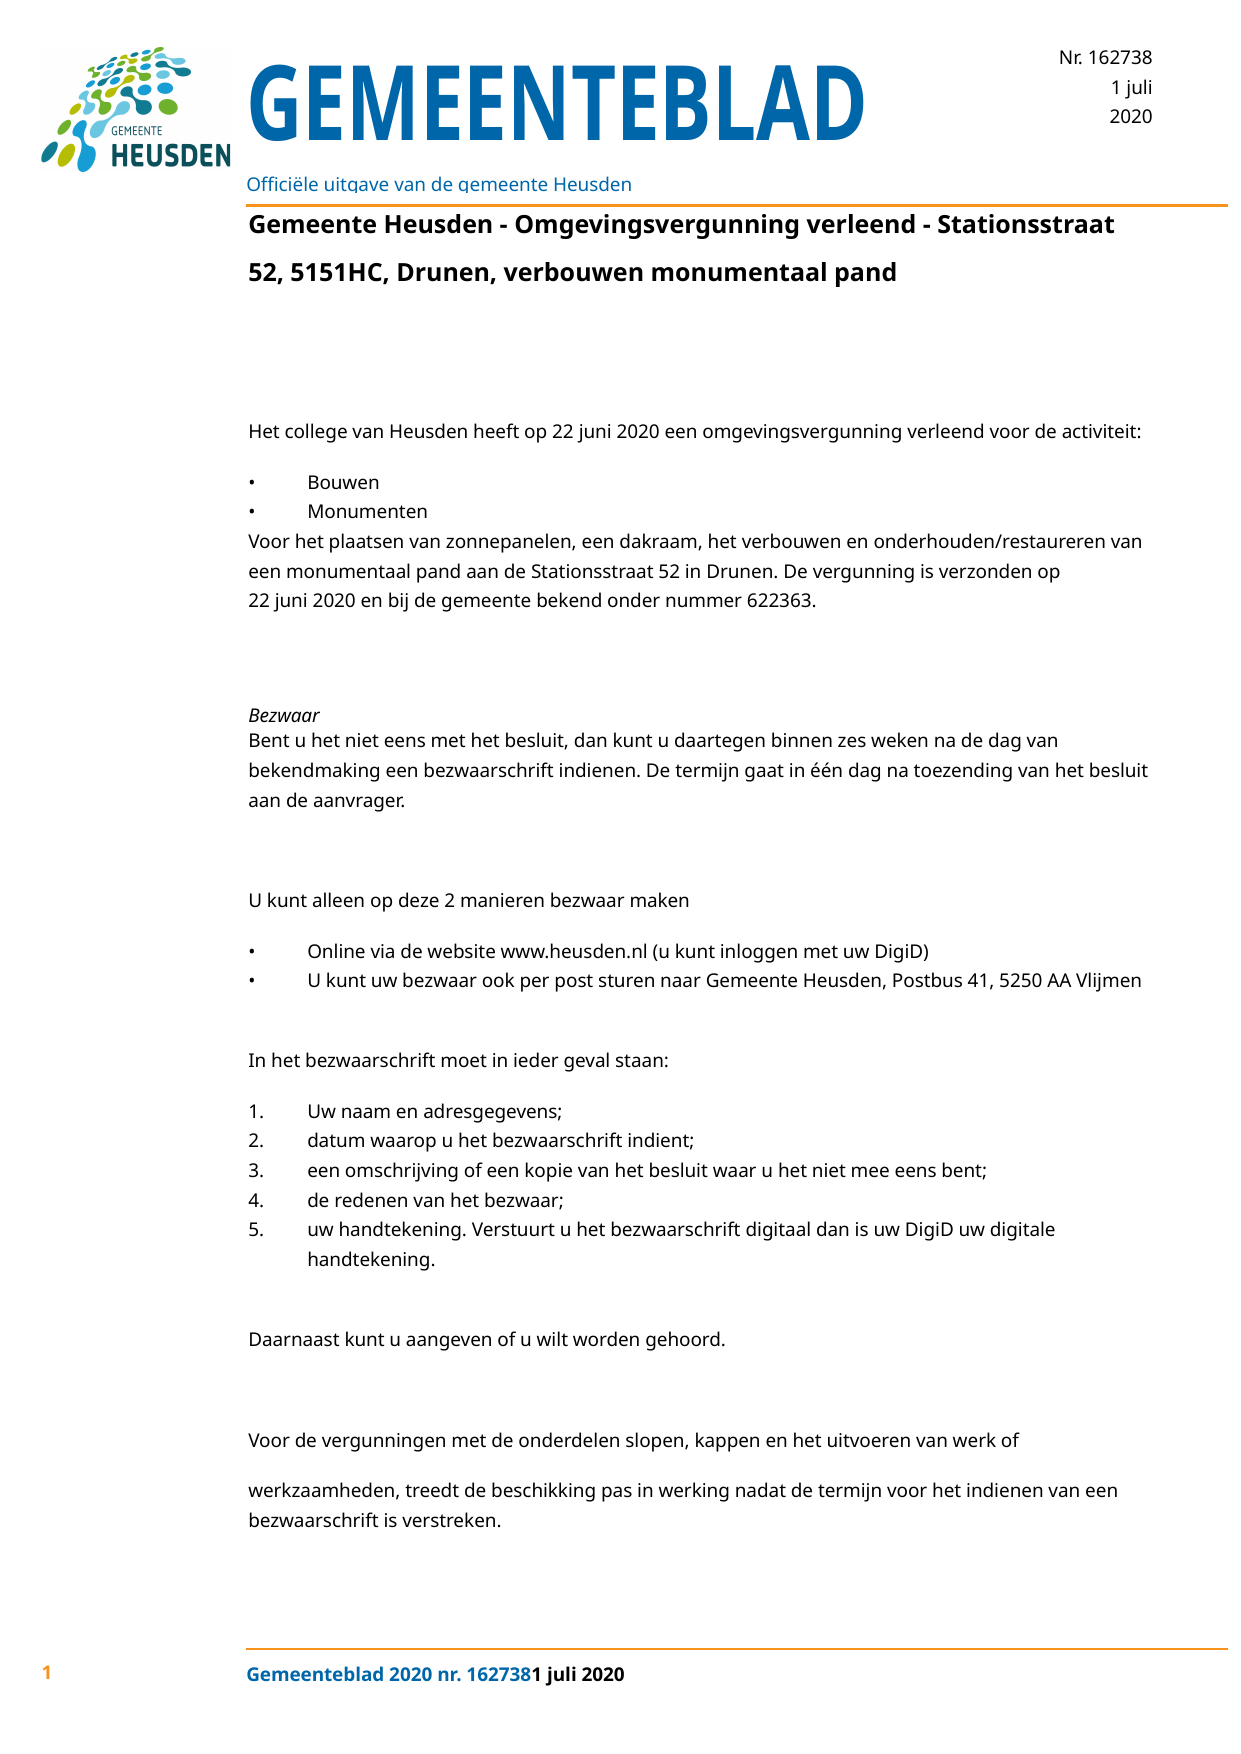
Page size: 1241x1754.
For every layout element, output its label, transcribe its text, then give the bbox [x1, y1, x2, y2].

list datum waarop u het bezwaarschrift indient; [248, 1128, 1152, 1153]
list de redenen van het bezwaar; [248, 1187, 1152, 1212]
text Daarnaast kunt u aangeven of u wilt worden gehoord. [248, 1326, 1152, 1352]
list U kunt uw bezwaar ook per post sturen naar Gemeente Heusden, Postbus 41, 5250 AA Vlijmen [248, 968, 1152, 993]
text U kunt alleen op deze 2 manieren bezwaar maken [248, 888, 1152, 913]
picture [41, 47, 231, 172]
text Bent u het niet eens met het besluit, dan kunt u daartegen binnen zes weken na de dag van bekendmaking een bezwaarschrift indienen. De termijn gaat in één dag na toezending van het besluit aan de aanvrager. [248, 728, 1152, 812]
list Online via de website www.heusden.nl (u kunt inloggen met uw DigiD) [248, 938, 1152, 964]
text Voor het plaatsen van zonnepanelen, een dakraam, het verbouwen en onderhouden/restaureren van een monumentaal pand aan de Stationsstraat 52 in Drunen. De vergunning is verzonden op 22 juni 2020 en bij de gemeente bekend onder nummer 622363. [248, 528, 1152, 613]
text Voor de vergunningen met de onderdelen slopen, kappen en het uitvoeren van werk of [248, 1427, 1152, 1452]
list uw handtekening. Verstuurt u het bezwaarschrift digitaal dan is uw DigiD uw digitale handtekening. [248, 1216, 1152, 1272]
list een omschrijving of een kopie van het besluit waar u het niet mee eens bent; [248, 1157, 1152, 1183]
text werkzaamheden, treedt de beschikking pas in werking nadat de termijn voor het indienen van een bezwaarschrift is verstreken. [248, 1477, 1152, 1532]
text Bezwaar [248, 702, 1152, 728]
list Bouwen [248, 469, 1152, 495]
text Het college van Heusden heeft op 22 juni 2020 een omgevingsvergunning verleend voor de activiteit: [248, 419, 1152, 444]
text In het bezwaarschrift moet in ieder geval staan: [248, 1048, 1152, 1073]
list Monumenten [248, 499, 1152, 524]
list Uw naam en adresgegevens; [248, 1098, 1152, 1124]
text Gemeente Heusden - Omgevingsvergunning verleend - Stationsstraat 52, 5151HC, Drunen, verbouwen monumentaal pand [248, 207, 1152, 288]
